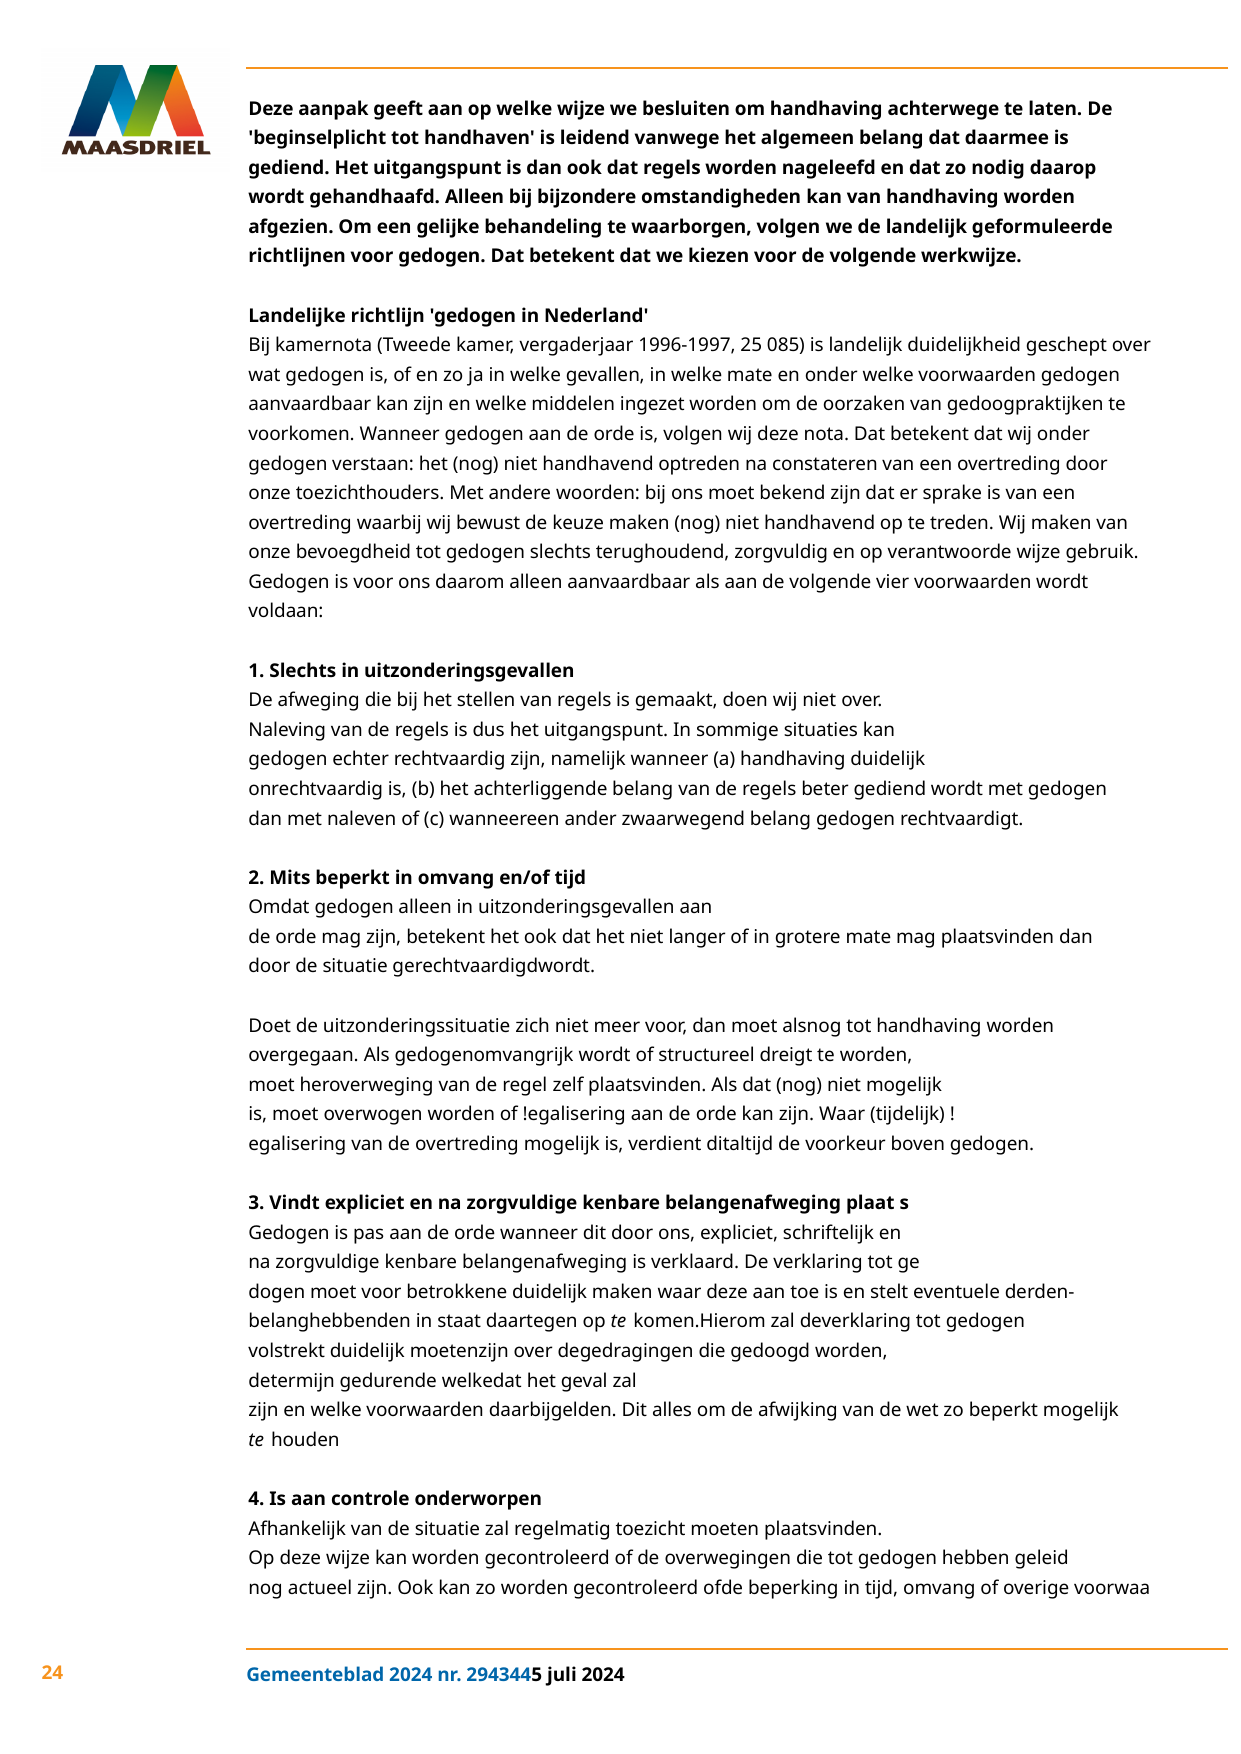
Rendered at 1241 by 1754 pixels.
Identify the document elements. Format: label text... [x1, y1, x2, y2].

text Bij kamernota (Tweede kamer, vergaderjaar 1996-1997, 25 085) is landelijk duidelijkheid geschept over wat gedogen is, of en zo ja in welke gevallen, in welke mate en onder welke voorwaarden gedogen aanvaardbaar kan zijn en welke middelen ingezet worden om de oorzaken van gedoogpraktijken te voorkomen. Wanneer gedogen aan de orde is, volgen wij deze nota. Dat betekent dat wij onder gedogen verstaan: het (nog) niet handhavend optreden na constateren van een overtreding door onze toezichthouders. Met andere woorden: bij ons moet bekend zijn dat er sprake is van een overtreding waarbij wij bewust de keuze maken (nog) niet handhavend op te treden. Wij maken van onze bevoegdheid tot gedogen slechts terughoudend, zorgvuldig en op verantwoorde wijze gebruik. Gedogen is voor ons daarom alleen aanvaardbaar als aan de volgende vier voorwaarden wordt voldaan: [248, 331, 1152, 623]
text Deze aanpak geeft aan op welke wijze we besluiten om handhaving achterwege te laten. De 'beginselplicht tot handhaven' is leidend vanwege het algemeen belang dat daarmee is gediend. Het uitgangspunt is dan ook dat regels worden nageleefd en dat zo nodig daarop wordt gehandhaafd. Alleen bij bijzondere omstandigheden kan van handhaving worden afgezien. Om een gelijke behandeling te waarborgen, volgen we de landelijk geformuleerde richtlijnen voor gedogen. Dat betekent dat we kiezen voor de volgende werkwijze. [248, 95, 1152, 268]
text 4. Is aan controle onderworpen [248, 1485, 1152, 1511]
text 2. Mits beperkt in omvang en/of tijd [248, 864, 1152, 890]
text 3. Vindt expliciet en na zorgvuldige kenbare belangenafweging plaat s Gedogen is pas aan de orde wanneer dit door ons, expliciet, schriftelijk en na zorgvuldige kenbare belangenafweging is verklaard. De verklaring tot ge ­ dogen moet voor betrokkene duidelijk maken waar deze aan toe is en stelt eventuele derden-belanghebbenden in staat daartegen op te komen.Hierom zal deverklaring tot gedogen volstrekt duidelijk moetenzijn over degedragingen die gedoogd worden, determijn gedurende welkedat het geval zal zijn en welke voorwaarden daarbijgelden. Dit alles om de afwijking van de wet zo beperkt mogelijk te houden [248, 1189, 1152, 1452]
text Op deze wijze kan worden gecontroleerd of de overwegingen die tot gedogen hebben geleid nog actueel zijn. Ook kan zo worden gecontroleerd ofde beperking in tijd, omvang of overige voorwaa [248, 1544, 1152, 1600]
text Landelijke richtlijn 'gedogen in Nederland' [248, 302, 1152, 328]
text Afhankelijk van de situatie zal regelmatig toezicht moeten plaatsvinden. [248, 1515, 1152, 1541]
text Doet de uitzonderingssituatie zich niet meer voor, dan moet alsnog tot handhaving worden overgegaan. Als gedogenomvangrijk wordt of structureel dreigt te worden, moet heroverweging van de regel zelf plaatsvinden. Als dat (nog) niet mogelijk is, moet overwogen worden of !egalisering aan de orde kan zijn. Waar (tijdelijk) !egalisering van de overtreding mogelijk is, verdient ditaltijd de voorkeur boven gedogen. [248, 1012, 1152, 1156]
text De afweging die bij het stellen van regels is gemaakt, doen wij niet over. Naleving van de regels is dus het uitgangspunt. In sommige situaties kan gedogen echter rechtvaardig zijn, namelijk wanneer (a) handhaving duidelijk onrechtvaardig is, (b) het achterliggende belang van de regels beter gediend wordt met gedogen dan met naleven of (c) wanneereen ander zwaarwegend belang gedogen rechtvaardigt. [248, 686, 1152, 831]
text Omdat gedogen alleen in uitzonderingsgevallen aan de orde mag zijn, betekent het ook dat het niet langer of in grotere mate mag plaatsvinden dan door de situatie gerechtvaardigdwordt. [248, 893, 1152, 978]
text 1. Slechts in uitzonderingsgevallen [248, 657, 1152, 683]
picture [41, 47, 231, 172]
